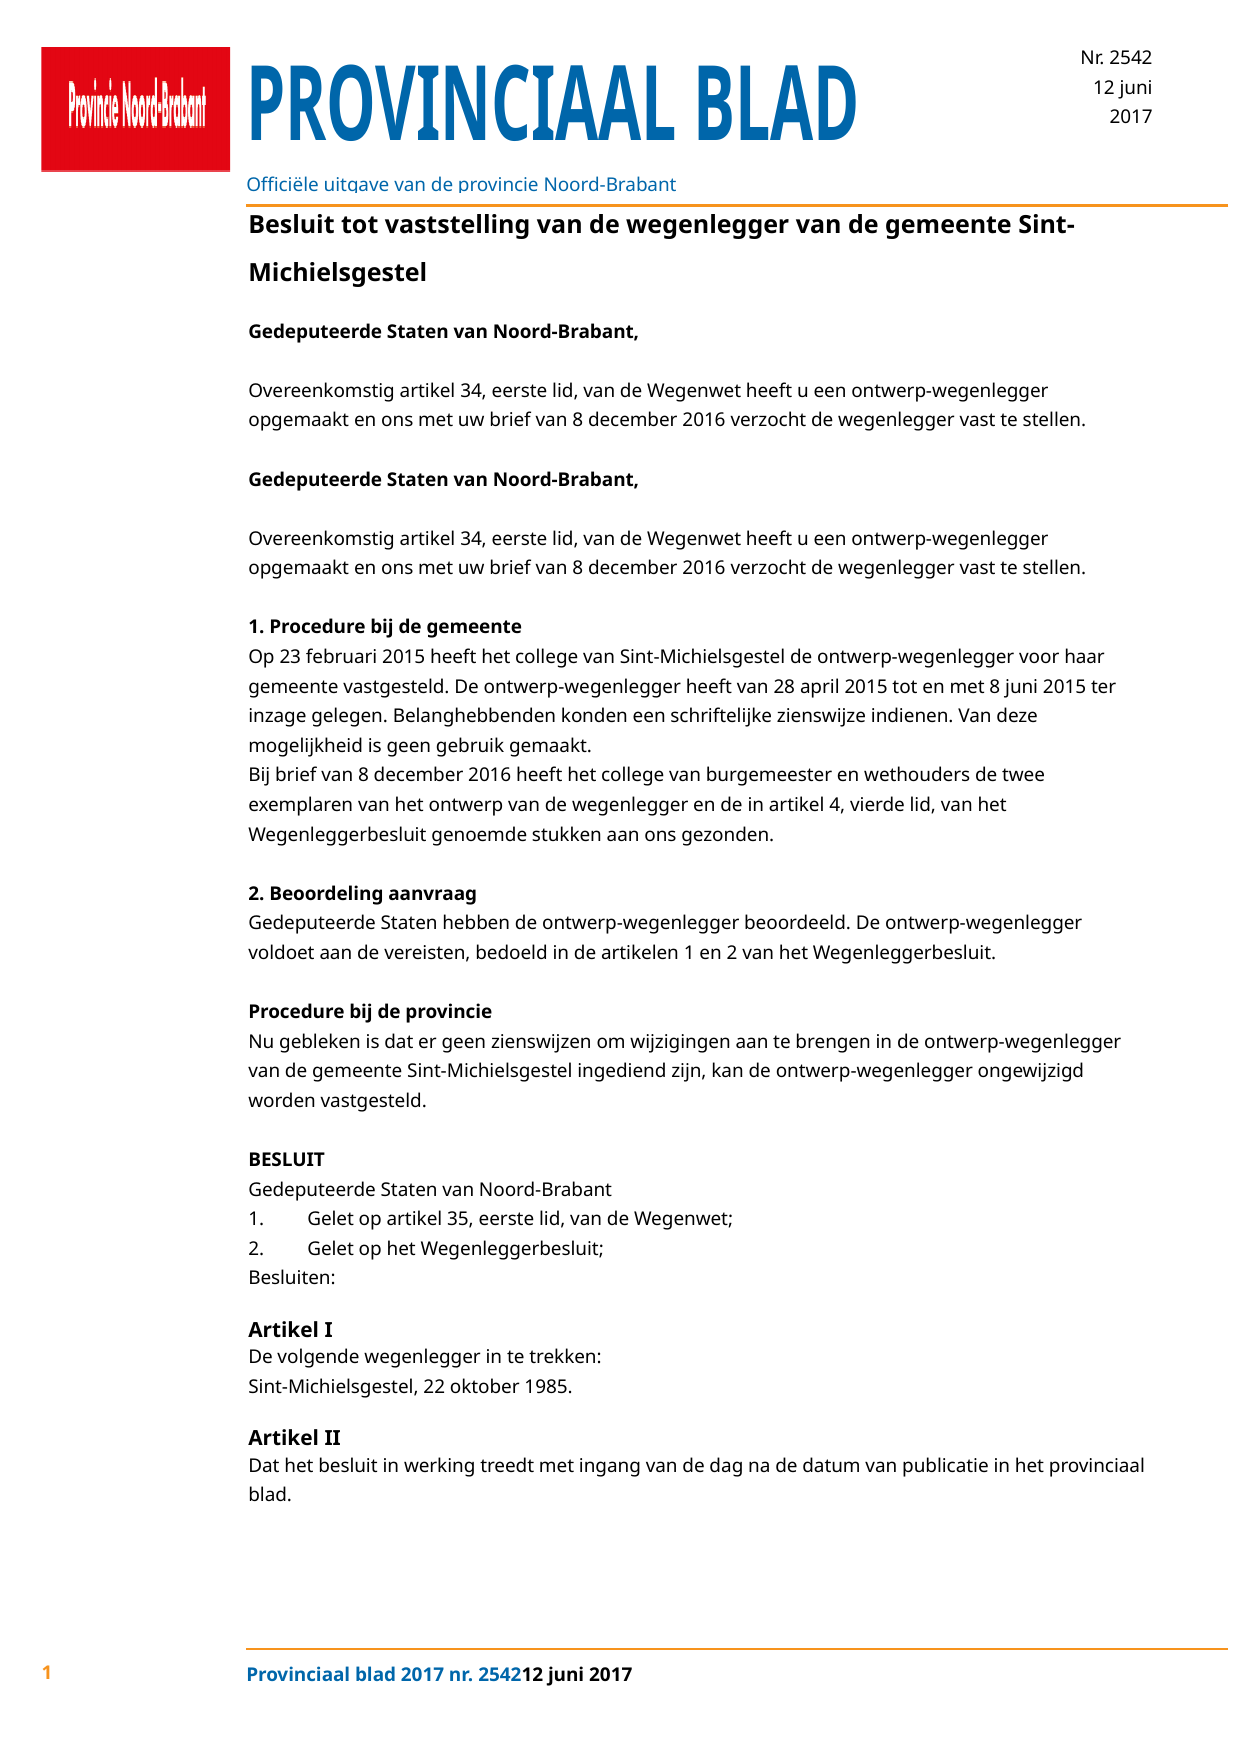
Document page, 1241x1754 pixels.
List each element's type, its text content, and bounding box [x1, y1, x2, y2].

text Gedeputeerde Staten van Noord-Brabant, [248, 318, 1152, 344]
text Gedeputeerde Staten van Noord-Brabant [248, 1176, 1152, 1202]
text BESLUIT [248, 1146, 1152, 1172]
text 2. Beoordeling aanvraag [248, 880, 1152, 906]
text Nu gebleken is dat er geen zienswijzen om wijzigingen aan te brengen in de ontwerp-wegenlegger van de gemeente Sint-Michielsgestel ingediend zijn, kan de ontwerp-wegenlegger ongewijzigd worden vastgesteld. [248, 1028, 1152, 1113]
text Artikel II [248, 1423, 1152, 1452]
text De volgende wegenlegger in te trekken: [248, 1343, 1152, 1369]
picture [41, 47, 231, 172]
list Gelet op artikel 35, eerste lid, van de Wegenwet; [248, 1205, 1152, 1231]
text Gedeputeerde Staten hebben de ontwerp-wegenlegger beoordeeld. De ontwerp-wegenlegger voldoet aan de vereisten, bedoeld in de artikelen 1 en 2 van het Wegenleggerbesluit. [248, 909, 1152, 965]
text 1. Procedure bij de gemeente [248, 614, 1152, 639]
text Dat het besluit in werking treedt met ingang van de dag na de datum van publicatie in het provinciaal blad. [248, 1452, 1152, 1507]
list Gelet op het Wegenleggerbesluit; [248, 1235, 1152, 1261]
text Procedure bij de provincie [248, 998, 1152, 1024]
text Overeenkomstig artikel 34, eerste lid, van de Wegenwet heeft u een ontwerp-wegenlegger opgemaakt en ons met uw brief van 8 december 2016 verzocht de wegenlegger vast te stellen. [248, 525, 1152, 580]
text Overeenkomstig artikel 34, eerste lid, van de Wegenwet heeft u een ontwerp-wegenlegger opgemaakt en ons met uw brief van 8 december 2016 verzocht de wegenlegger vast te stellen. [248, 377, 1152, 432]
text Op 23 februari 2015 heeft het college van Sint-Michielsgestel de ontwerp-wegenlegger voor haar gemeente vastgesteld. De ontwerp-wegenlegger heeft van 28 april 2015 tot en met 8 juni 2015 ter inzage gelegen. Belanghebbenden konden een schriftelijke zienswijze indienen. Van deze mogelijkheid is geen gebruik gemaakt. [248, 643, 1152, 758]
text Gedeputeerde Staten van Noord-Brabant, [248, 466, 1152, 492]
text Sint-Michielsgestel, 22 oktober 1985. [248, 1373, 1152, 1399]
text Besluit tot vaststelling van de wegenlegger van de gemeente Sint-Michielsgestel [248, 207, 1152, 288]
text Artikel I [248, 1315, 1152, 1343]
text Bij brief van 8 december 2016 heeft het college van burgemeester en wethouders de twee exemplaren van het ontwerp van de wegenlegger en de in artikel 4, vierde lid, van het Wegenleggerbesluit genoemde stukken aan ons gezonden. [248, 762, 1152, 847]
text Besluiten: [248, 1264, 1152, 1290]
